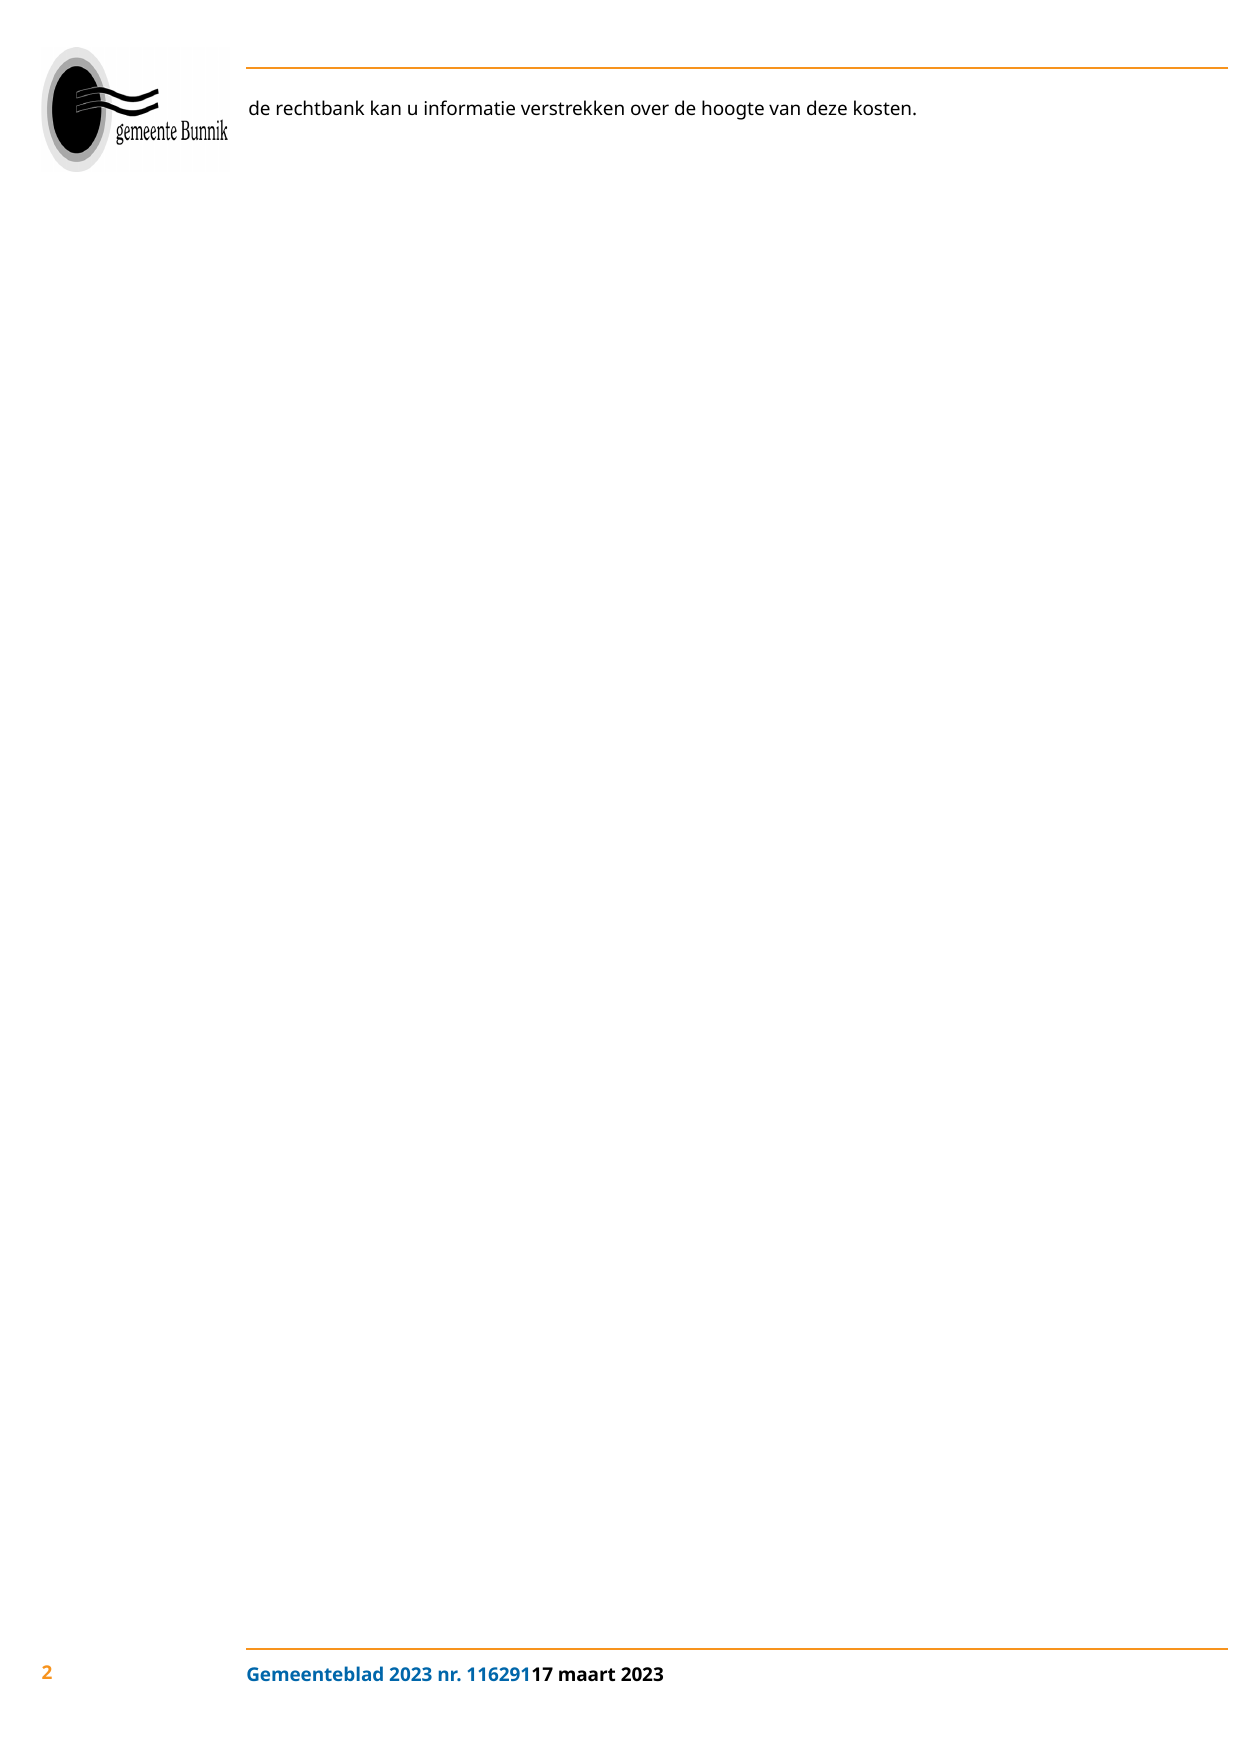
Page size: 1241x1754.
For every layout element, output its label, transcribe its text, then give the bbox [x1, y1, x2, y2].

text de rechtbank kan u informatie verstrekken over de hoogte van deze kosten. [248, 95, 1152, 121]
picture [41, 47, 231, 172]
